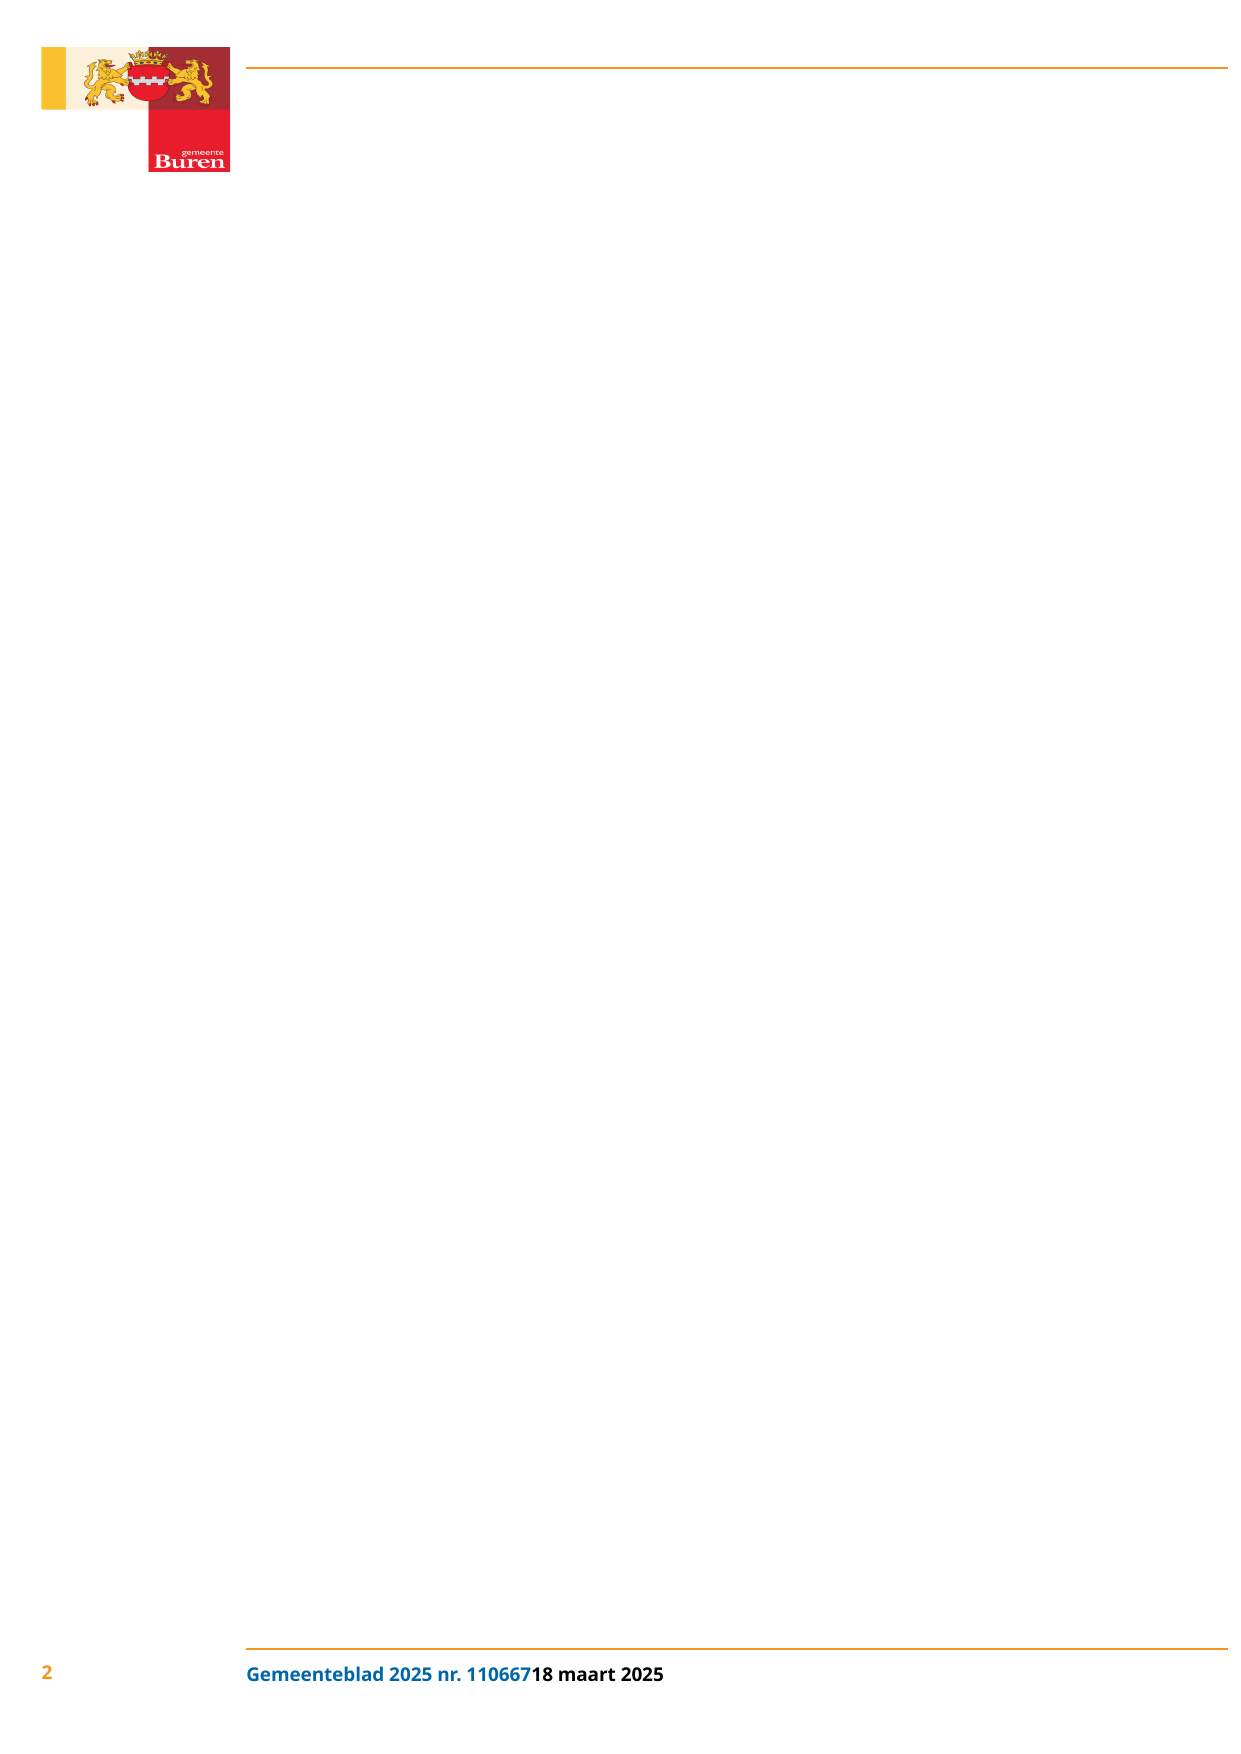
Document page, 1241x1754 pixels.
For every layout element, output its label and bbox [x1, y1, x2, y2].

picture [41, 47, 231, 172]
